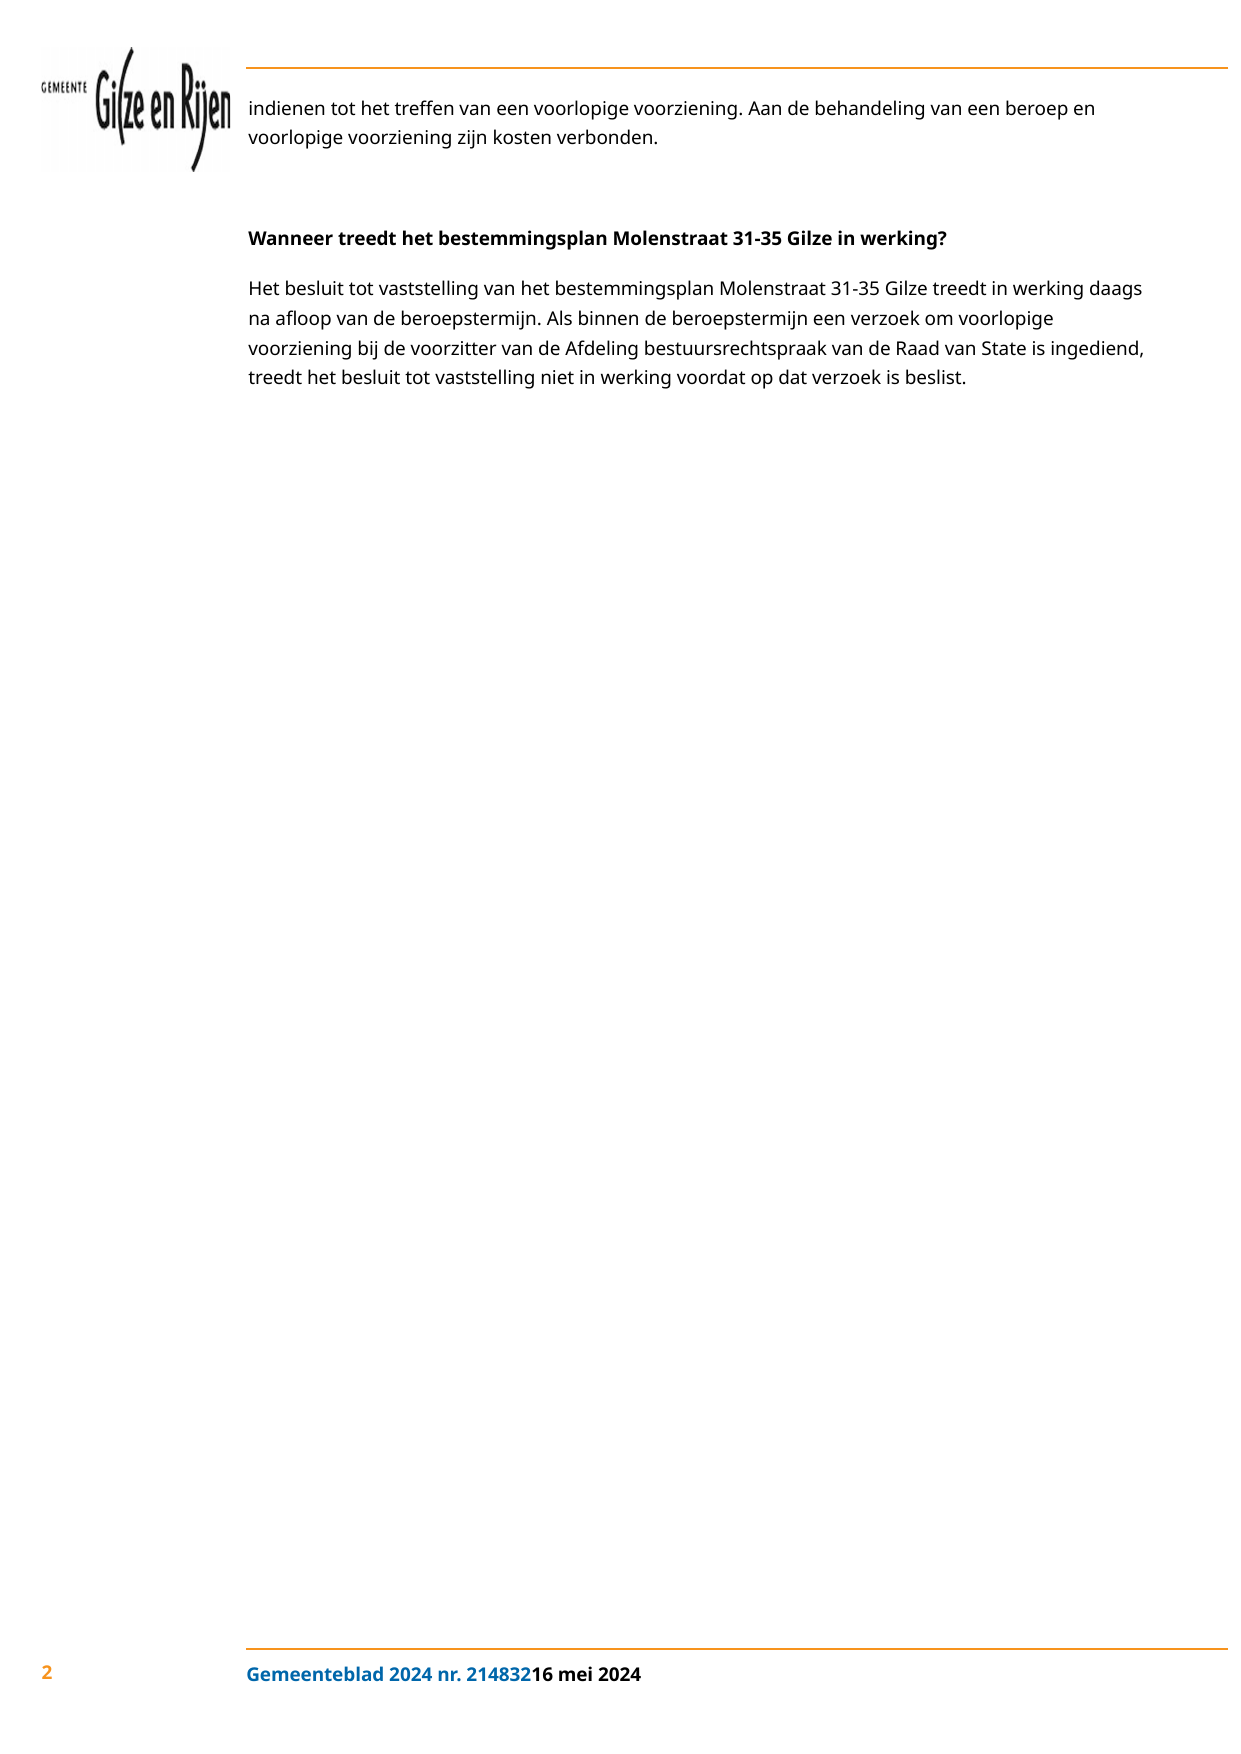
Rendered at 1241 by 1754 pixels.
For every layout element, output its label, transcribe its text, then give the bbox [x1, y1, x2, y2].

text indienen tot het treffen van een voorlopige voorziening. Aan de behandeling van een beroep en voorlopige voorziening zijn kosten verbonden. [248, 95, 1152, 150]
text Wanneer treedt het bestemmingsplan Molenstraat 31-35 Gilze in werking? [248, 225, 1152, 251]
picture [41, 47, 231, 172]
text Het besluit tot vaststelling van het bestemmingsplan Molenstraat 31-35 Gilze treedt in werking daags na afloop van de beroepstermijn. Als binnen de beroepstermijn een verzoek om voorlopige voorziening bij de voorzitter van de Afdeling bestuursrechtspraak van de Raad van State is ingediend, treedt het besluit tot vaststelling niet in werking voordat op dat verzoek is beslist. [248, 276, 1152, 390]
